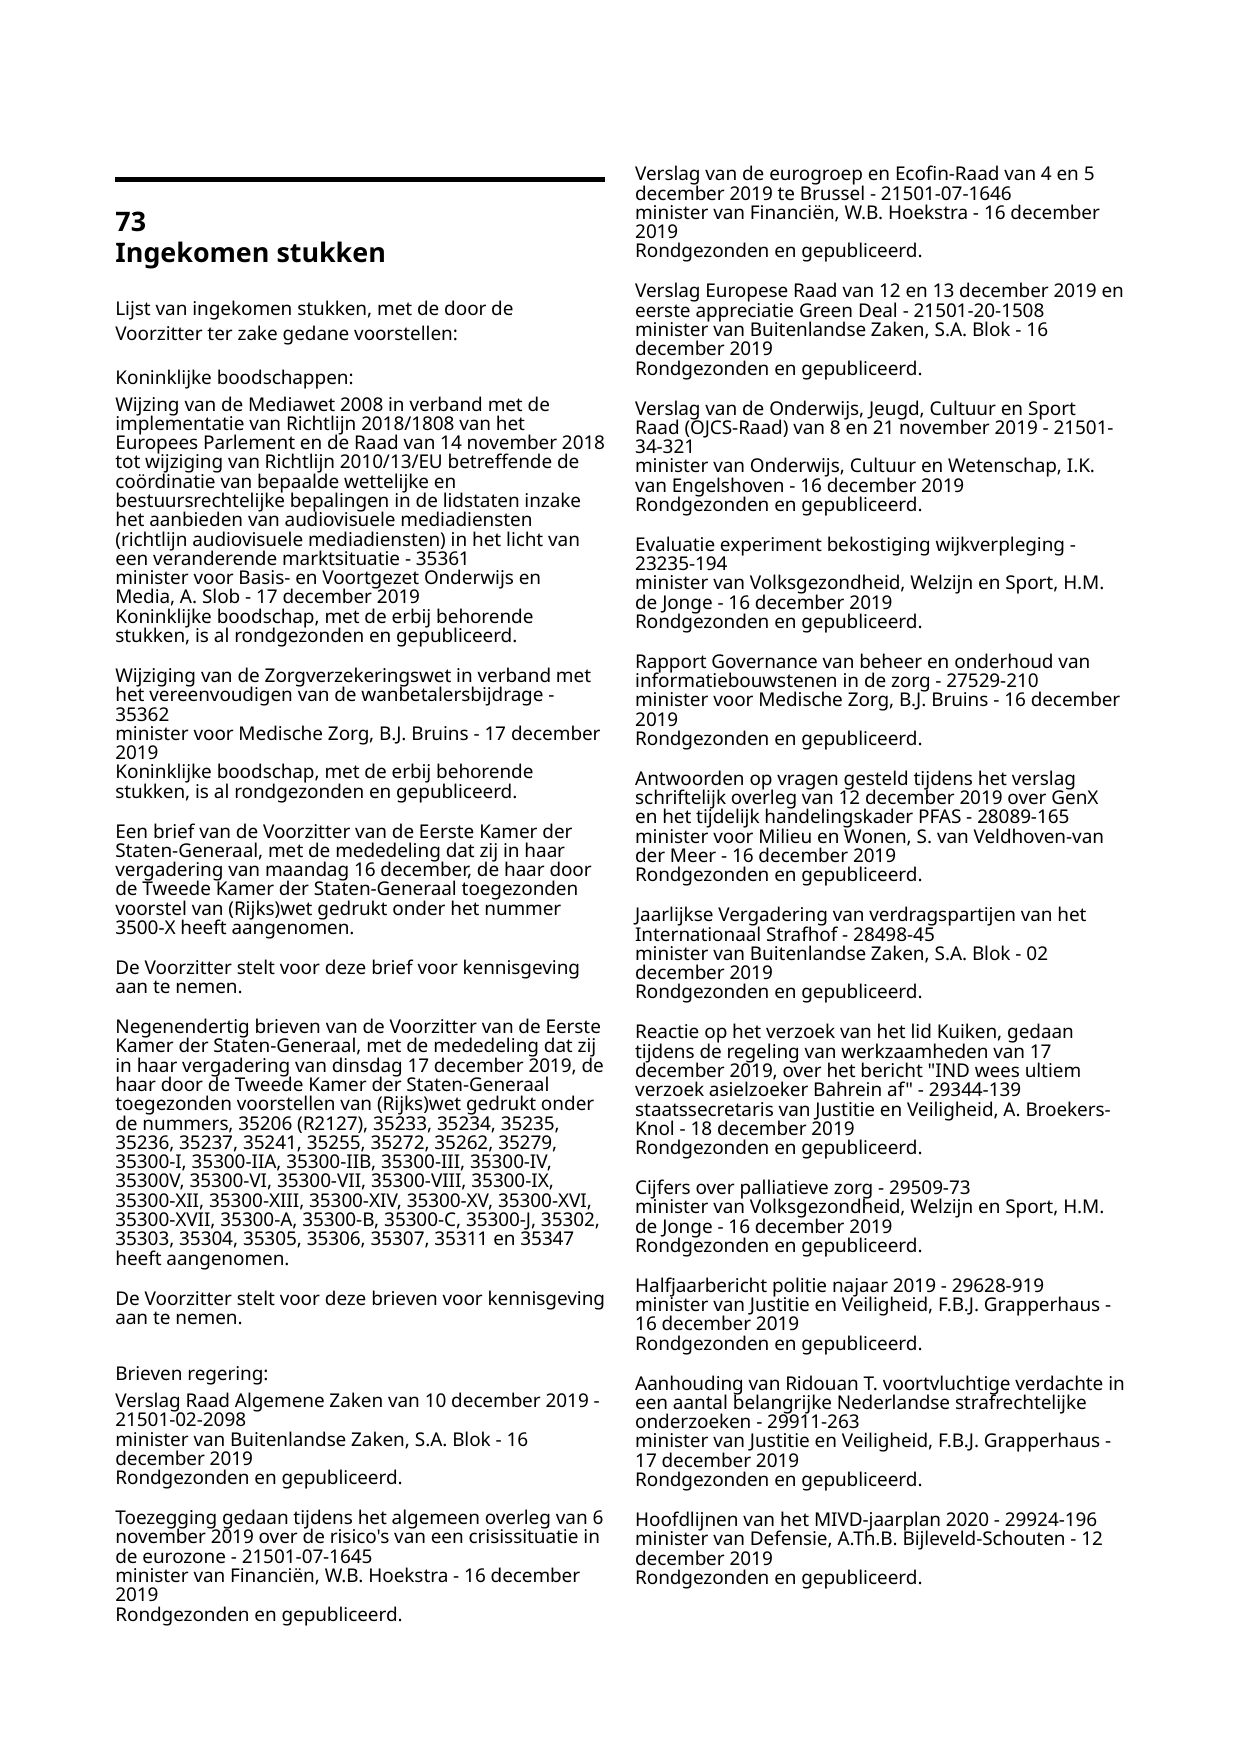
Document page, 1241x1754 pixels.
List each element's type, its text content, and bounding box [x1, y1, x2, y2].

text minister voor Basis- en Voortgezet Onderwijs en Media, A. Slob - 17 december 2019 [115, 569, 605, 608]
text minister van Justitie en Veiligheid, F.B.J. Grapperhaus - 16 december 2019 [635, 1296, 1125, 1335]
text minister van Justitie en Veiligheid, F.B.J. Grapperhaus - 17 december 2019 [635, 1432, 1125, 1471]
text minister van Buitenlandse Zaken, S.A. Blok - 02 december 2019 [635, 945, 1125, 983]
text 73 [115, 203, 605, 239]
text De Voorzitter stelt voor deze brief voor kennisgeving aan te nemen. [115, 959, 605, 997]
text Lijst van ingekomen stukken, met de door de Voorzitter ter zake gedane voorstellen: [115, 295, 605, 346]
text Hoofdlijnen van het MIVD-jaarplan 2020 - 29924-196 [635, 1511, 1125, 1530]
text Rondgezonden en gepubliceerd. [635, 1139, 1125, 1158]
text Aanhouding van Ridouan T. voortvluchtige verdachte in een aantal belangrijke Nederlandse strafrechtelijke onderzoeken - 29911-263 [635, 1375, 1125, 1432]
text Rondgezonden en gepubliceerd. [635, 983, 1125, 1003]
text Rondgezonden en gepubliceerd. [115, 1469, 605, 1488]
text Cijfers over palliatieve zorg - 29509-73 [635, 1179, 1125, 1198]
text Wijziging van de Zorgverzekeringswet in verband met het vereenvoudigen van de wanbetalersbijdrage - 35362 [115, 667, 605, 725]
text minister van Volksgezondheid, Welzijn en Sport, H.M. de Jonge - 16 december 2019 [635, 1198, 1125, 1237]
text Koninklijke boodschappen: [115, 364, 605, 390]
text Wijzing van de Mediawet 2008 in verband met de implementatie van Richtlijn 2018/1808 van het Europees Parlement en de Raad van 14 november 2018 tot wijziging van Richtlijn 2010/13/EU betreffende de coördinatie van bepaalde wettelijke en bestuursrechtelijke bepalingen in de lidstaten inzake het aanbieden van audiovisuele mediadiensten (richtlijn audiovisuele mediadiensten) in het licht van een veranderende marktsituatie - 35361 [115, 396, 605, 569]
text Toezegging gedaan tijdens het algemeen overleg van 6 november 2019 over de risico's van een crisissituatie in de eurozone - 21501-07-1645 [115, 1509, 605, 1567]
text Brieven regering: [115, 1361, 605, 1386]
text minister voor Milieu en Wonen, S. van Veldhoven-van der Meer - 16 december 2019 [635, 828, 1125, 866]
text Rondgezonden en gepubliceerd. [635, 1335, 1125, 1354]
text minister van Financiën, W.B. Hoekstra - 16 december 2019 [635, 204, 1125, 242]
text Koninklijke boodschap, met de erbij behorende stukken, is al rondgezonden en gepubliceerd. [115, 608, 605, 646]
text staatssecretaris van Justitie en Veiligheid, A. Broekers-Knol - 18 december 2019 [635, 1101, 1125, 1139]
text Rondgezonden en gepubliceerd. [635, 613, 1125, 632]
text Evaluatie experiment bekostiging wijkverpleging - 23235-194 [635, 536, 1125, 574]
text minister van Buitenlandse Zaken, S.A. Blok - 16 december 2019 [635, 321, 1125, 359]
text Rapport Governance van beheer en onderhoud van informatiebouwstenen in de zorg - 27529-210 [635, 653, 1125, 691]
text minister van Volksgezondheid, Welzijn en Sport, H.M. de Jonge - 16 december 2019 [635, 574, 1125, 613]
text Reactie op het verzoek van het lid Kuiken, gedaan tijdens de regeling van werkzaamheden van 17 december 2019, over het bericht "IND wees ultiem verzoek asielzoeker Bahrein af" - 29344-139 [635, 1023, 1125, 1101]
text Koninklijke boodschap, met de erbij behorende stukken, is al rondgezonden en gepubliceerd. [115, 763, 605, 802]
text Verslag van de Onderwijs, Jeugd, Cultuur en Sport Raad (OJCS-Raad) van 8 en 21 november 2019 - 21501-34-321 [635, 399, 1125, 457]
text Negenendertig brieven van de Voorzitter van de Eerste Kamer der Staten-Generaal, met de mededeling dat zij in haar vergadering van dinsdag 17 december 2019, de haar door de Tweede Kamer der Staten-Generaal toegezonden voorstellen van (Rijks)wet gedrukt onder de nummers, 35206 (R2127), 35233, 35234, 35235, 35236, 35237, 35241, 35255, 35272, 35262, 35279, 35300-I, 35300-IIA, 35300-IIB, 35300-III, 35300-IV, 35300V, 35300-VI, 35300-VII, 35300-VIII, 35300-IX, 35300-XII, 35300-XIII, 35300-XIV, 35300-XV, 35300-XVI, 35300-XVII, 35300-A, 35300-B, 35300-C, 35300-J, 35302, 35303, 35304, 35305, 35306, 35307, 35311 en 35347 heeft aangenomen. [115, 1018, 605, 1269]
text Verslag van de eurogroep en Ecofin-Raad van 4 en 5 december 2019 te Brussel - 21501-07-1646 [635, 165, 1125, 204]
text Rondgezonden en gepubliceerd. [635, 1569, 1125, 1588]
text Rondgezonden en gepubliceerd. [635, 496, 1125, 515]
text Rondgezonden en gepubliceerd. [635, 242, 1125, 262]
text Halfjaarbericht politie najaar 2019 - 29628-919 [635, 1277, 1125, 1296]
text minister van Onderwijs, Cultuur en Wetenschap, I.K. van Engelshoven - 16 december 2019 [635, 457, 1125, 496]
text Rondgezonden en gepubliceerd. [635, 1471, 1125, 1490]
text Rondgezonden en gepubliceerd. [635, 866, 1125, 886]
text minister van Financiën, W.B. Hoekstra - 16 december 2019 [115, 1567, 605, 1606]
text De Voorzitter stelt voor deze brieven voor kennisgeving aan te nemen. [115, 1289, 605, 1328]
text Ingekomen stukken [115, 239, 605, 283]
text Antwoorden op vragen gesteld tijdens het verslag schriftelijk overleg van 12 december 2019 over GenX en het tijdelijk handelingskader PFAS - 28089-165 [635, 770, 1125, 828]
text minister van Defensie, A.Th.B. Bijleveld-Schouten - 12 december 2019 [635, 1530, 1125, 1569]
text Jaarlijkse Vergadering van verdragspartijen van het Internationaal Strafhof - 28498-45 [635, 906, 1125, 945]
text Een brief van de Voorzitter van de Eerste Kamer der Staten-Generaal, met de mededeling dat zij in haar vergadering van maandag 16 december, de haar door de Tweede Kamer der Staten-Generaal toegezonden voorstel van (Rijks)wet gedrukt onder het nummer 3500-X heeft aangenomen. [115, 823, 605, 938]
text Rondgezonden en gepubliceerd. [635, 1237, 1125, 1256]
text Rondgezonden en gepubliceerd. [635, 730, 1125, 749]
text Verslag Europese Raad van 12 en 13 december 2019 en eerste appreciatie Green Deal - 21501-20-1508 [635, 282, 1125, 321]
text Verslag Raad Algemene Zaken van 10 december 2019 - 21501-02-2098 [115, 1392, 605, 1431]
text minister voor Medische Zorg, B.J. Bruins - 16 december 2019 [635, 691, 1125, 730]
text Rondgezonden en gepubliceerd. [115, 1606, 605, 1625]
text minister voor Medische Zorg, B.J. Bruins - 17 december 2019 [115, 725, 605, 763]
text minister van Buitenlandse Zaken, S.A. Blok - 16 december 2019 [115, 1431, 605, 1469]
text Rondgezonden en gepubliceerd. [635, 359, 1125, 379]
